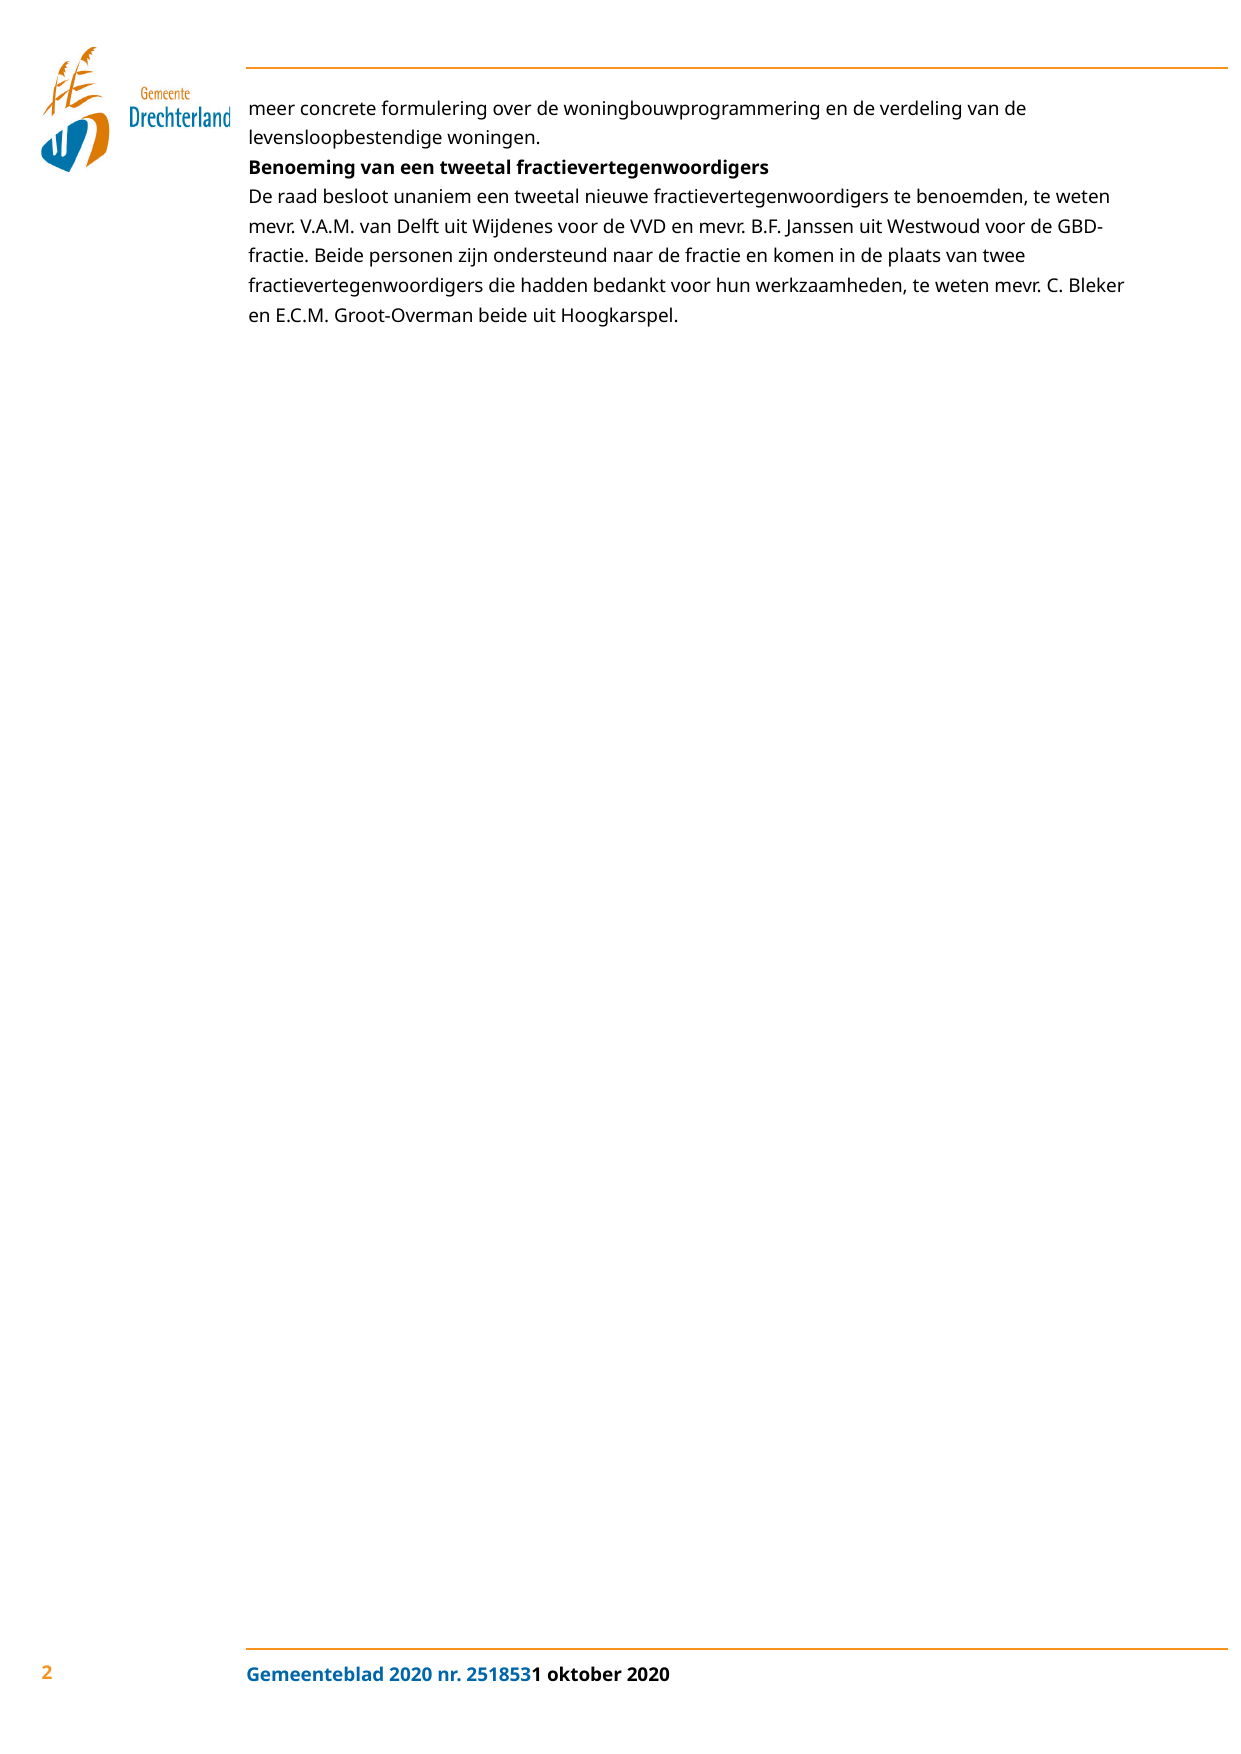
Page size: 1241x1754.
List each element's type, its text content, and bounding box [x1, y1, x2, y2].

text Benoeming van een tweetal fractievertegenwoordigers [248, 154, 1152, 180]
picture [226, 115, 231, 124]
picture [41, 158, 64, 172]
text meer concrete formulering over de woningbouwprogrammering en de verdeling van de levensloopbestendige woningen. [248, 95, 1152, 150]
picture [41, 47, 231, 172]
text De raad besloot unaniem een tweetal nieuwe fractievertegenwoordigers te benoemden, te weten mevr. V.A.M. van Delft uit Wijdenes voor de VVD en mevr. B.F. Janssen uit Westwoud voor de GBD-fractie. Beide personen zijn ondersteund naar de fractie en komen in de plaats van twee fractievertegenwoordigers die hadden bedankt voor hun werkzaamheden, te weten mevr. C. Bleker en E.C.M. Groot-Overman beide uit Hoogkarspel. [248, 183, 1152, 328]
